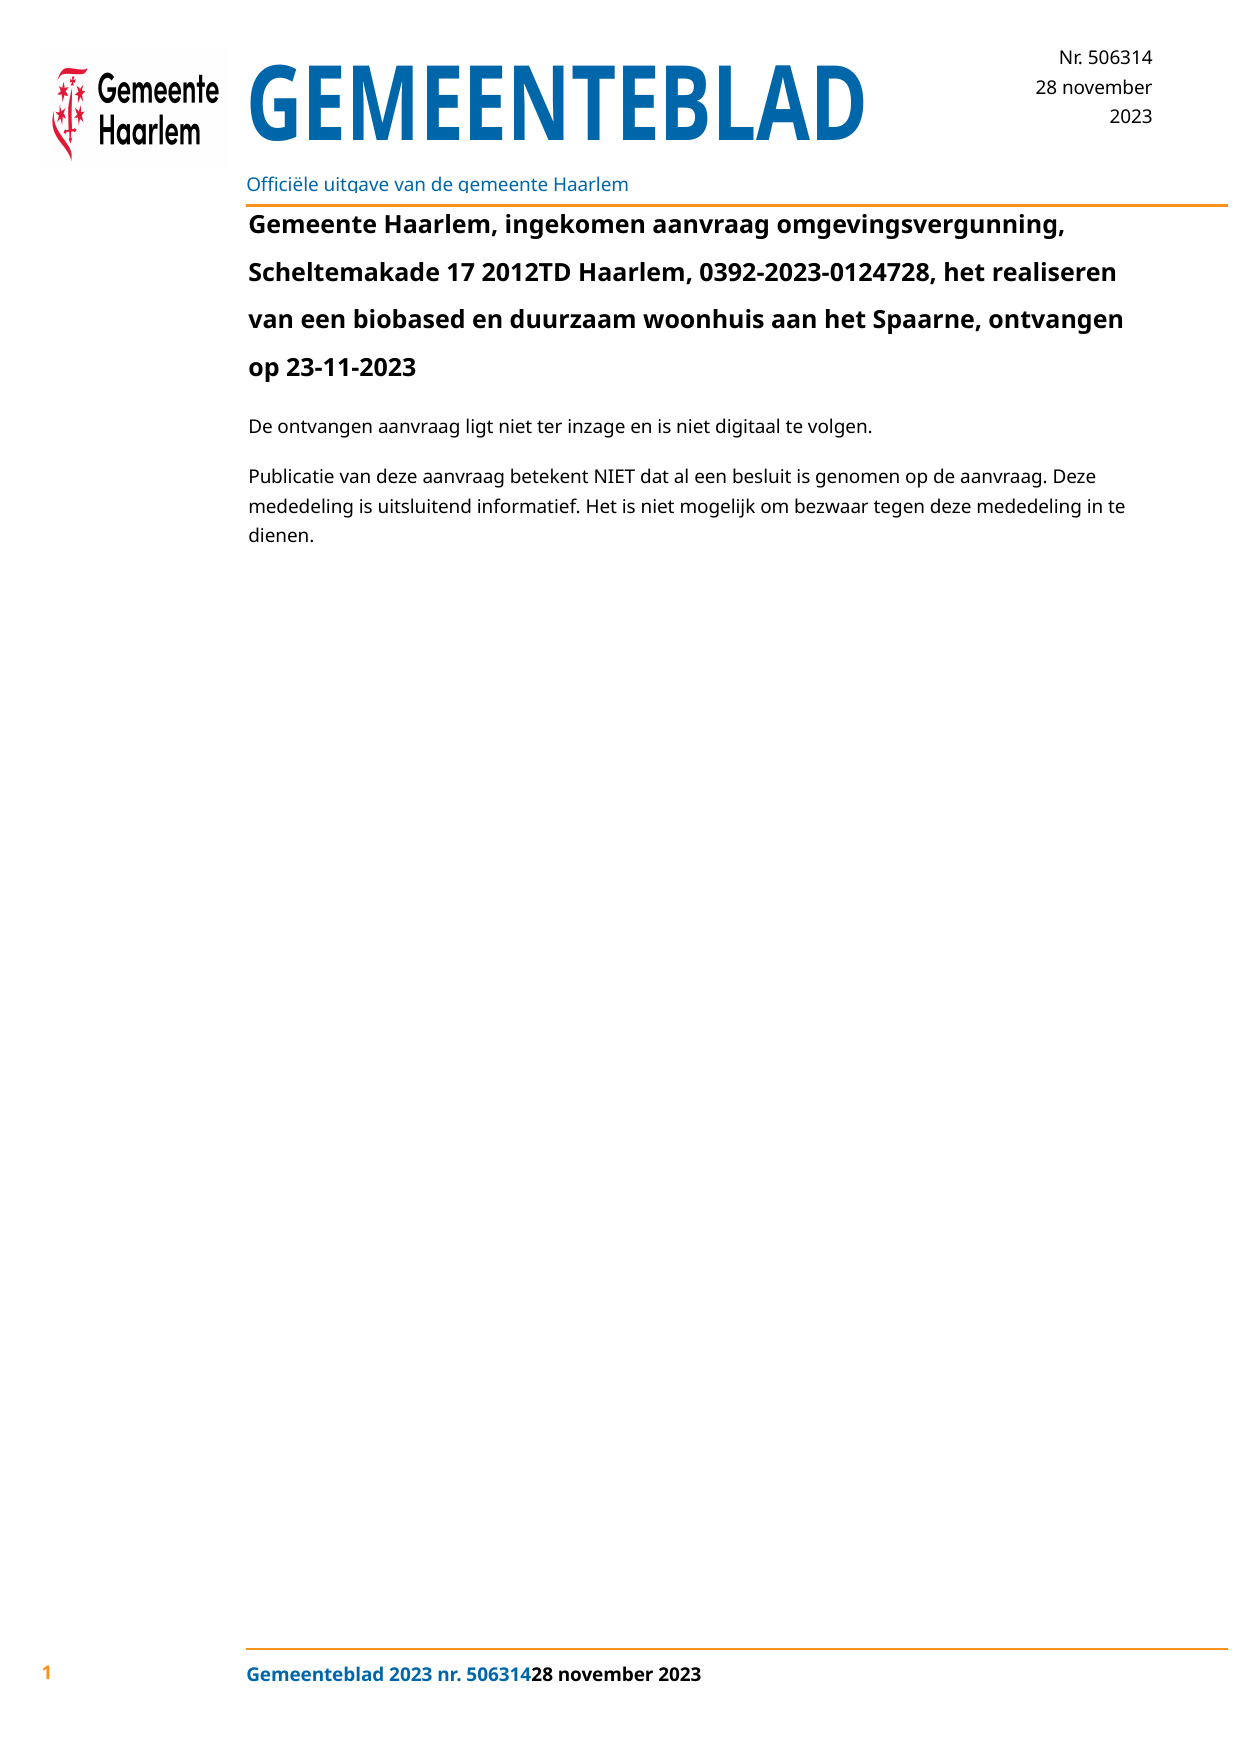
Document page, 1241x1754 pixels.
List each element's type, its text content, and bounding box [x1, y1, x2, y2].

text De ontvangen aanvraag ligt niet ter inzage en is niet digitaal te volgen. [248, 413, 1152, 439]
text Gemeente Haarlem, ingekomen aanvraag omgevingsvergunning, Scheltemakade 17 2012TD Haarlem, 0392-2023-0124728, het realiseren van een biobased en duurzaam woonhuis aan het Spaarne, ontvangen op 23-11-2023 [248, 207, 1152, 384]
picture [41, 47, 231, 172]
text Publicatie van deze aanvraag betekent NIET dat al een besluit is genomen op de aanvraag. Deze mededeling is uitsluitend informatief. Het is niet mogelijk om bezwaar tegen deze mededeling in te dienen. [248, 463, 1152, 548]
